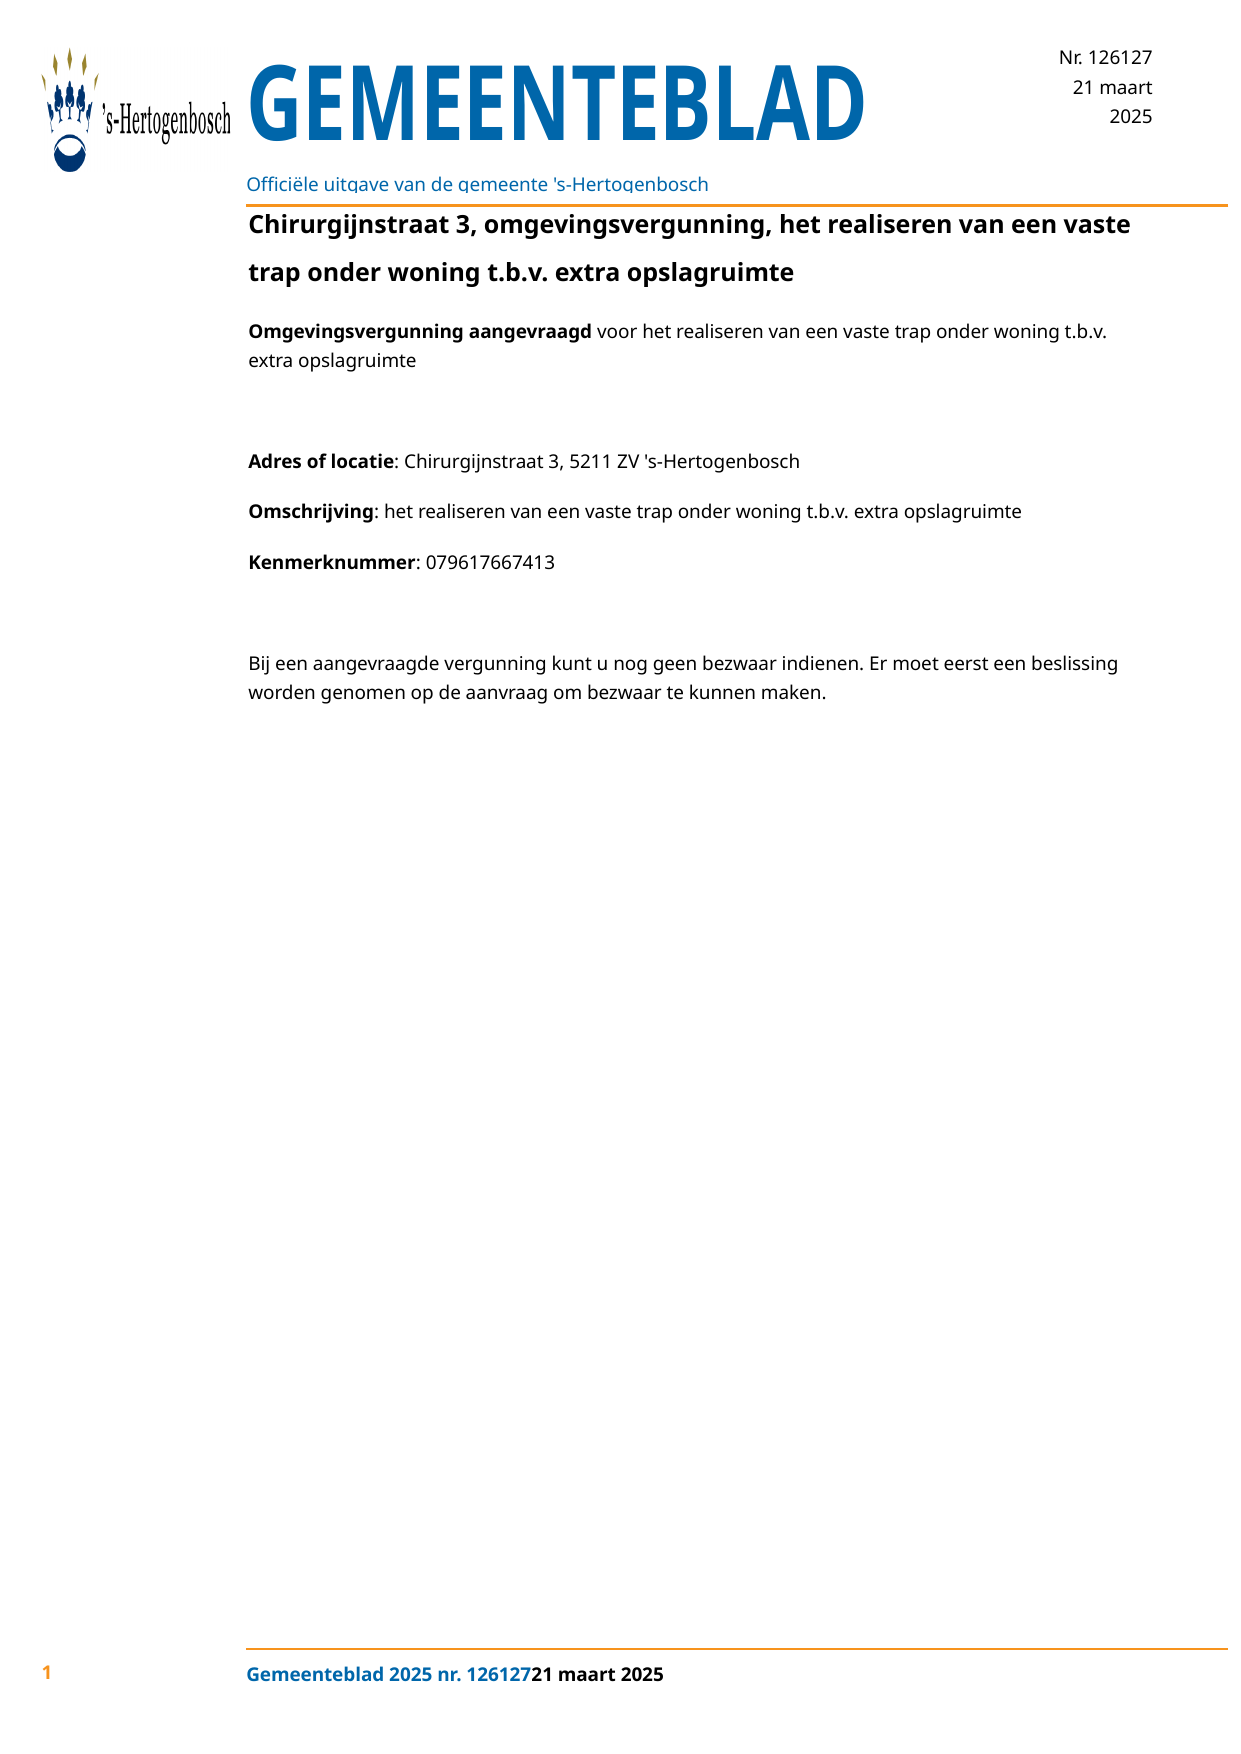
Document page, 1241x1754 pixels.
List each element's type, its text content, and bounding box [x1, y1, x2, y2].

text Omschrijving: het realiseren van een vaste trap onder woning t.b.v. extra opslagruimte [248, 499, 1152, 524]
text Chirurgijnstraat 3, omgevingsvergunning, het realiseren van een vaste trap onder woning t.b.v. extra opslagruimte [248, 207, 1152, 288]
picture [41, 47, 231, 172]
text Omgevingsvergunning aangevraagd voor het realiseren van een vaste trap onder woning t.b.v. extra opslagruimte [248, 318, 1152, 373]
text Bij een aangevraagde vergunning kunt u nog geen bezwaar indienen. Er moet eerst een beslissing worden genomen op de aanvraag om bezwaar te kunnen maken. [248, 650, 1152, 705]
text Adres of locatie: Chirurgijnstraat 3, 5211 ZV 's-Hertogenbosch [248, 448, 1152, 474]
text Kenmerknummer: 079617667413 [248, 549, 1152, 575]
